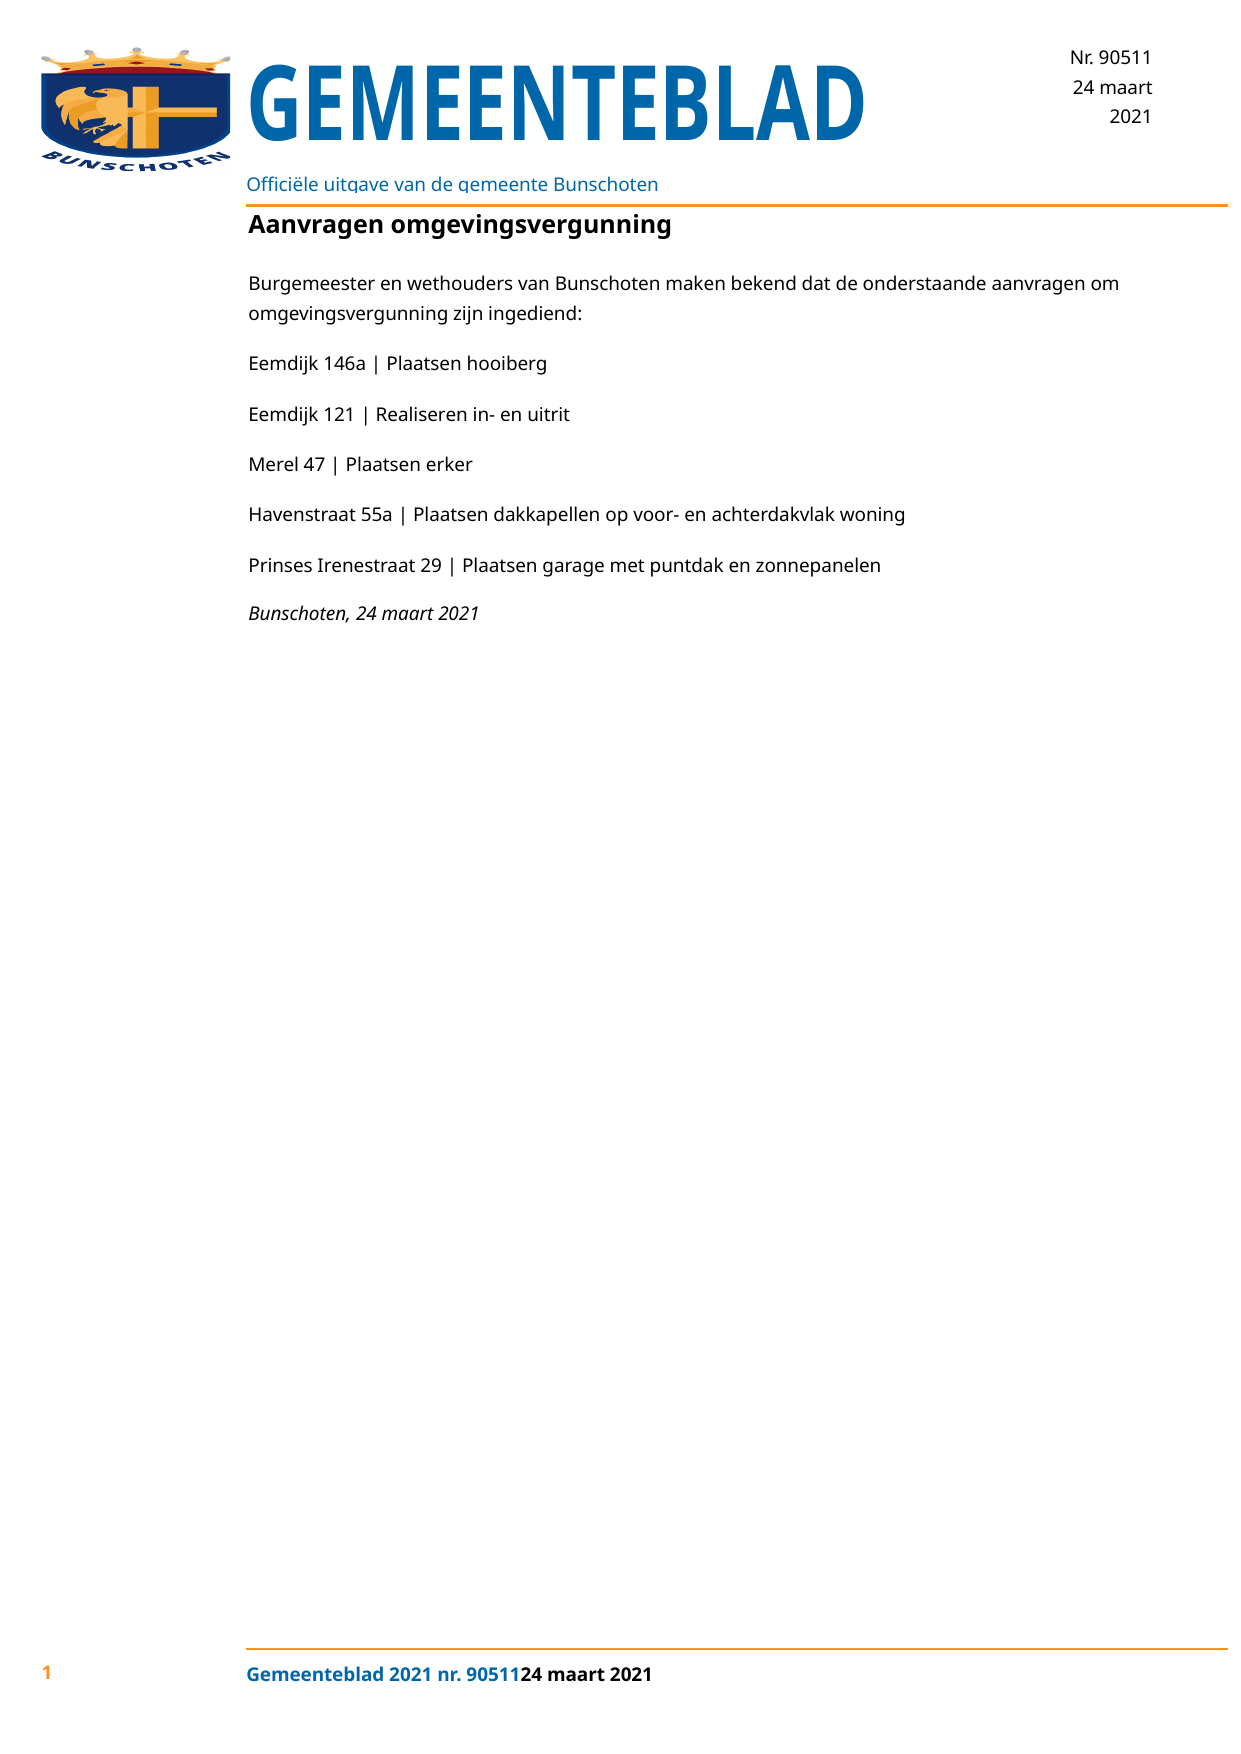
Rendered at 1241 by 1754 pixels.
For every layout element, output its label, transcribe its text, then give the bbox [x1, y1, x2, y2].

text Merel 47 | Plaatsen erker [248, 451, 1152, 477]
text Bunschoten, 24 maart 2021 [248, 600, 1152, 626]
picture [41, 47, 231, 172]
text Havenstraat 55a | Plaatsen dakkapellen op voor- en achterdakvlak woning [248, 502, 1152, 527]
text Aanvragen omgevingsvergunning [248, 207, 1152, 241]
text Prinses Irenestraat 29 | Plaatsen garage met puntdak en zonnepanelen [248, 552, 1152, 578]
text Eemdijk 146a | Plaatsen hooiberg [248, 350, 1152, 376]
text Eemdijk 121 | Realiseren in- en uitrit [248, 401, 1152, 426]
text Burgemeester en wethouders van Bunschoten maken bekend dat de onderstaande aanvragen om omgevingsvergunning zijn ingediend: [248, 270, 1152, 326]
